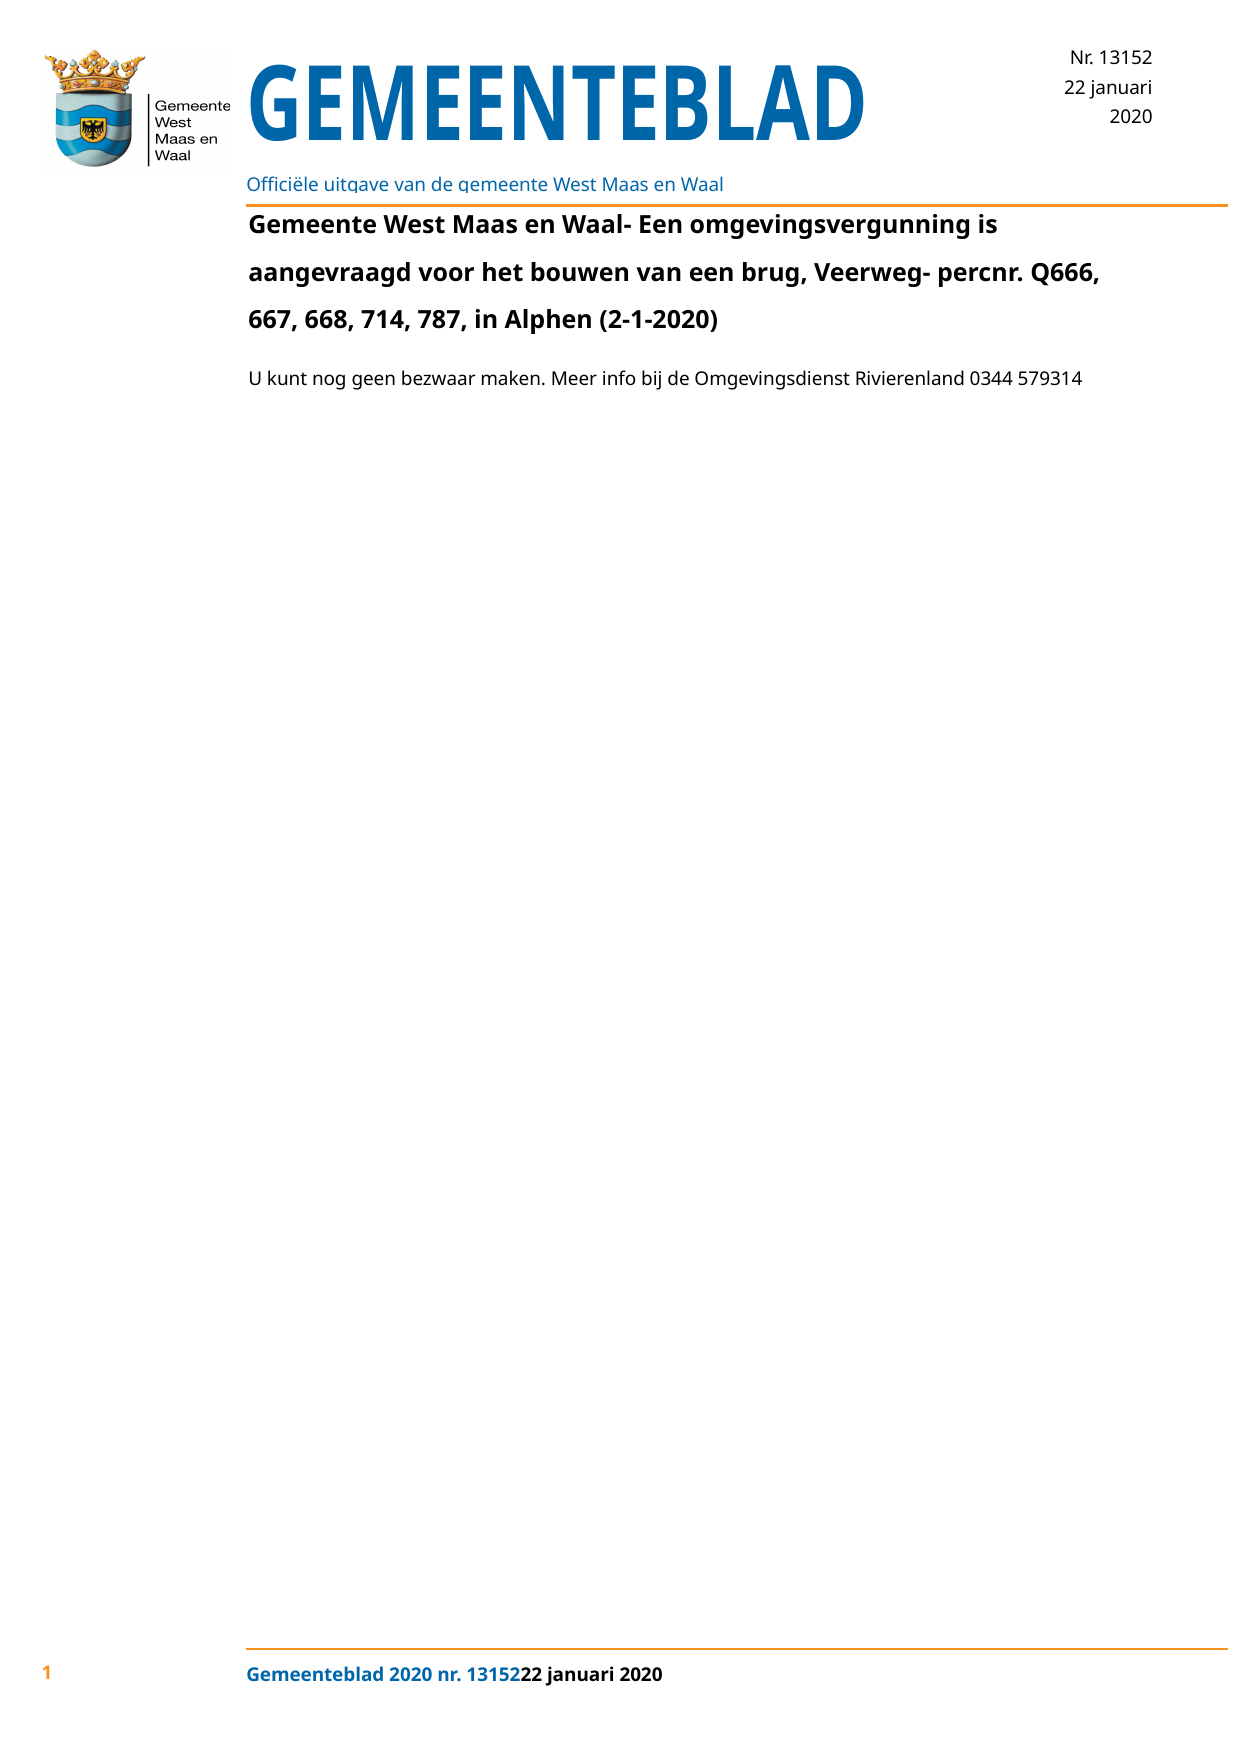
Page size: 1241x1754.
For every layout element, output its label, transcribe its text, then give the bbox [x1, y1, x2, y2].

text U kunt nog geen bezwaar maken. Meer info bij de Omgevingsdienst Rivierenland 0344 579314 [248, 366, 1152, 391]
picture [41, 47, 231, 172]
text Gemeente West Maas en Waal- Een omgevingsvergunning is aangevraagd voor het bouwen van een brug, Veerweg- percnr. Q666, 667, 668, 714, 787, in Alphen (2-1-2020) [248, 207, 1152, 336]
